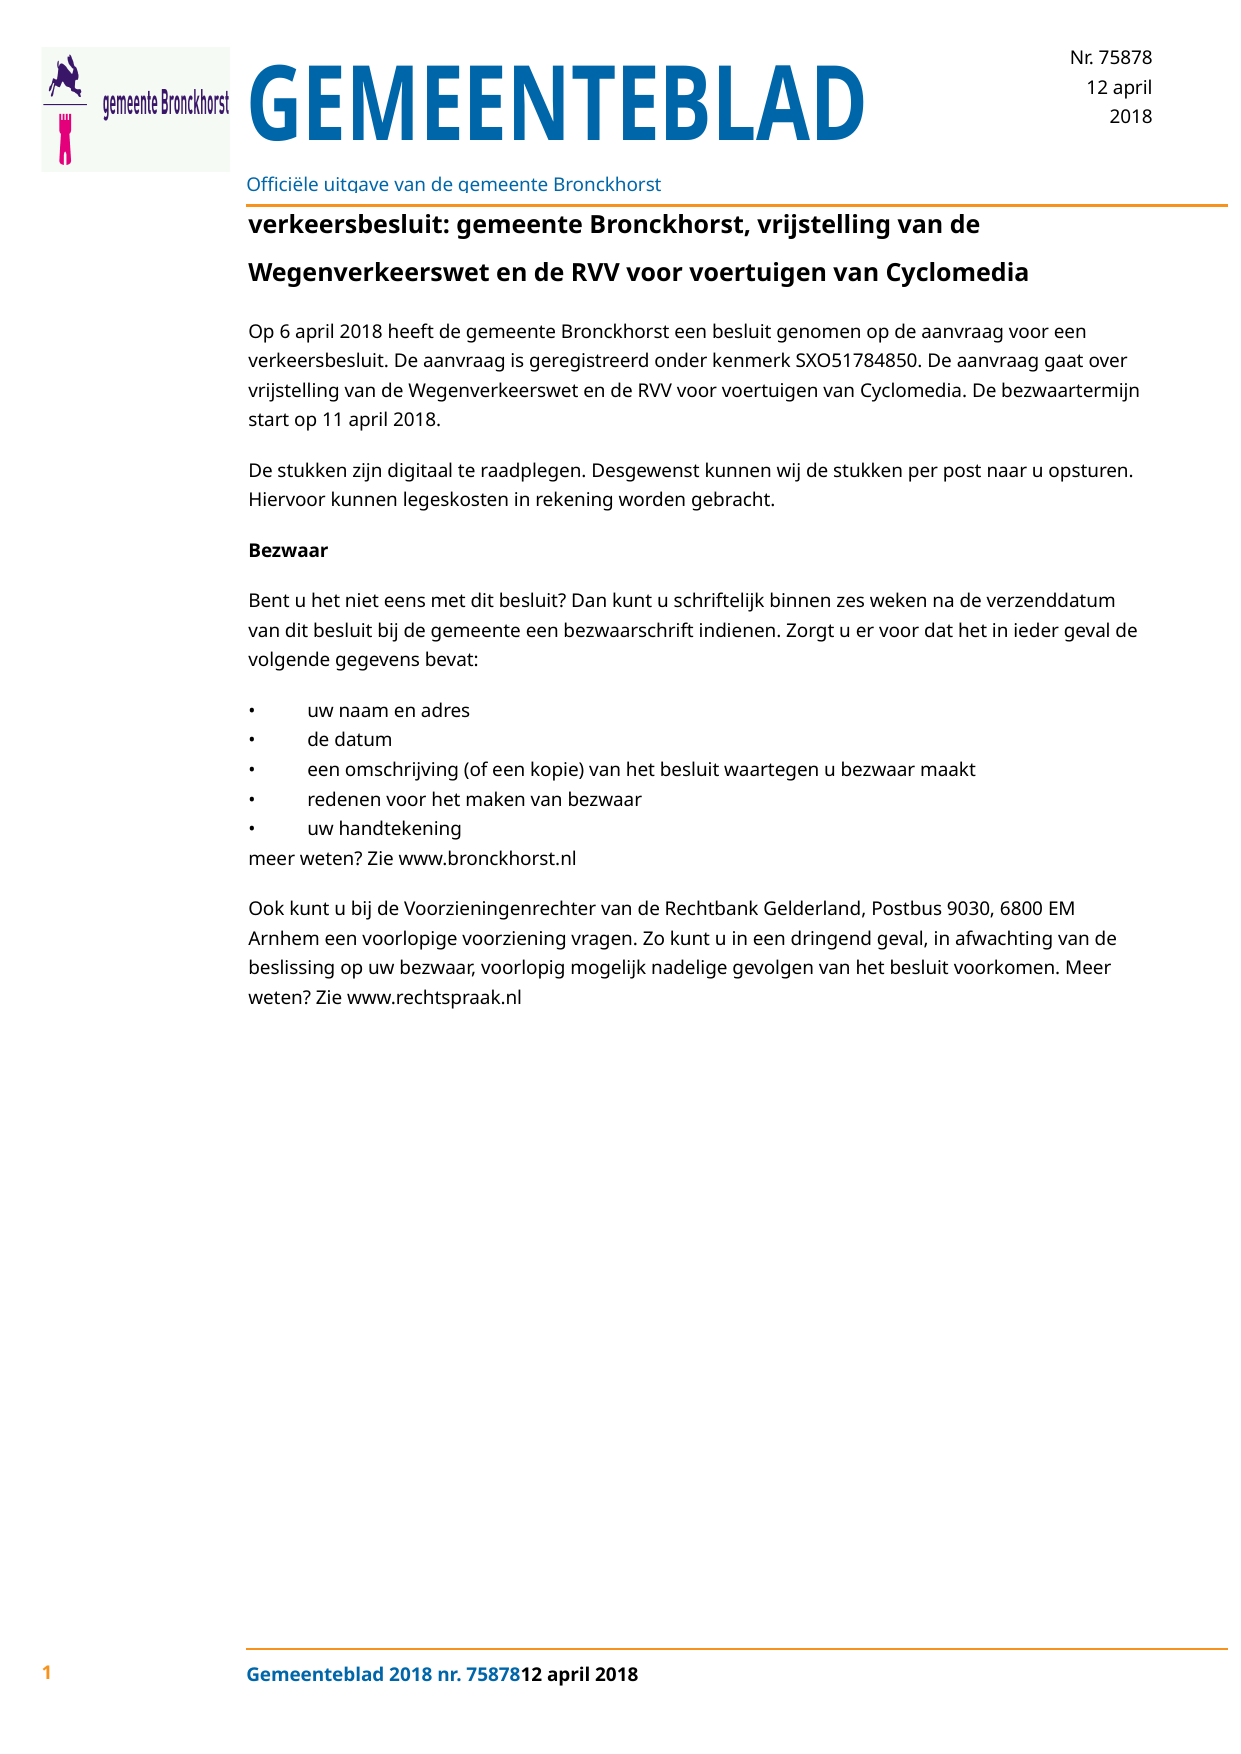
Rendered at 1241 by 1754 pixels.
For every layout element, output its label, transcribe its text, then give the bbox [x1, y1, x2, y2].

list uw naam en adres [248, 697, 1152, 723]
text Bezwaar [248, 537, 1152, 563]
list de datum [248, 727, 1152, 752]
text Op 6 april 2018 heeft de gemeente Bronckhorst een besluit genomen op de aanvraag voor een verkeersbesluit. De aanvraag is geregistreerd onder kenmerk SXO51784850. De aanvraag gaat over vrijstelling van de Wegenverkeerswet en de RVV voor voertuigen van Cyclomedia. De bezwaartermijn start op 11 april 2018. [248, 318, 1152, 432]
picture [41, 47, 231, 172]
text verkeersbesluit: gemeente Bronckhorst, vrijstelling van de Wegenverkeerswet en de RVV voor voertuigen van Cyclomedia [248, 207, 1152, 288]
text De stukken zijn digitaal te raadplegen. Desgewenst kunnen wij de stukken per post naar u opsturen. Hiervoor kunnen legeskosten in rekening worden gebracht. [248, 457, 1152, 512]
text Ook kunt u bij de Voorzieningenrechter van de Rechtbank Gelderland, Postbus 9030, 6800 EM Arnhem een voorlopige voorziening vragen. Zo kunt u in een dringend geval, in afwachting van de beslissing op uw bezwaar, voorlopig mogelijk nadelige gevolgen van het besluit voorkomen. Meer weten? Zie www.rechtspraak.nl [248, 895, 1152, 1010]
text meer weten? Zie www.bronckhorst.nl [248, 845, 1152, 871]
list een omschrijving (of een kopie) van het besluit waartegen u bezwaar maakt [248, 756, 1152, 782]
list uw handtekening [248, 815, 1152, 841]
list redenen voor het maken van bezwaar [248, 786, 1152, 812]
text Bent u het niet eens met dit besluit? Dan kunt u schriftelijk binnen zes weken na de verzenddatum van dit besluit bij de gemeente een bezwaarschrift indienen. Zorgt u er voor dat het in ieder geval de volgende gegevens bevat: [248, 587, 1152, 672]
